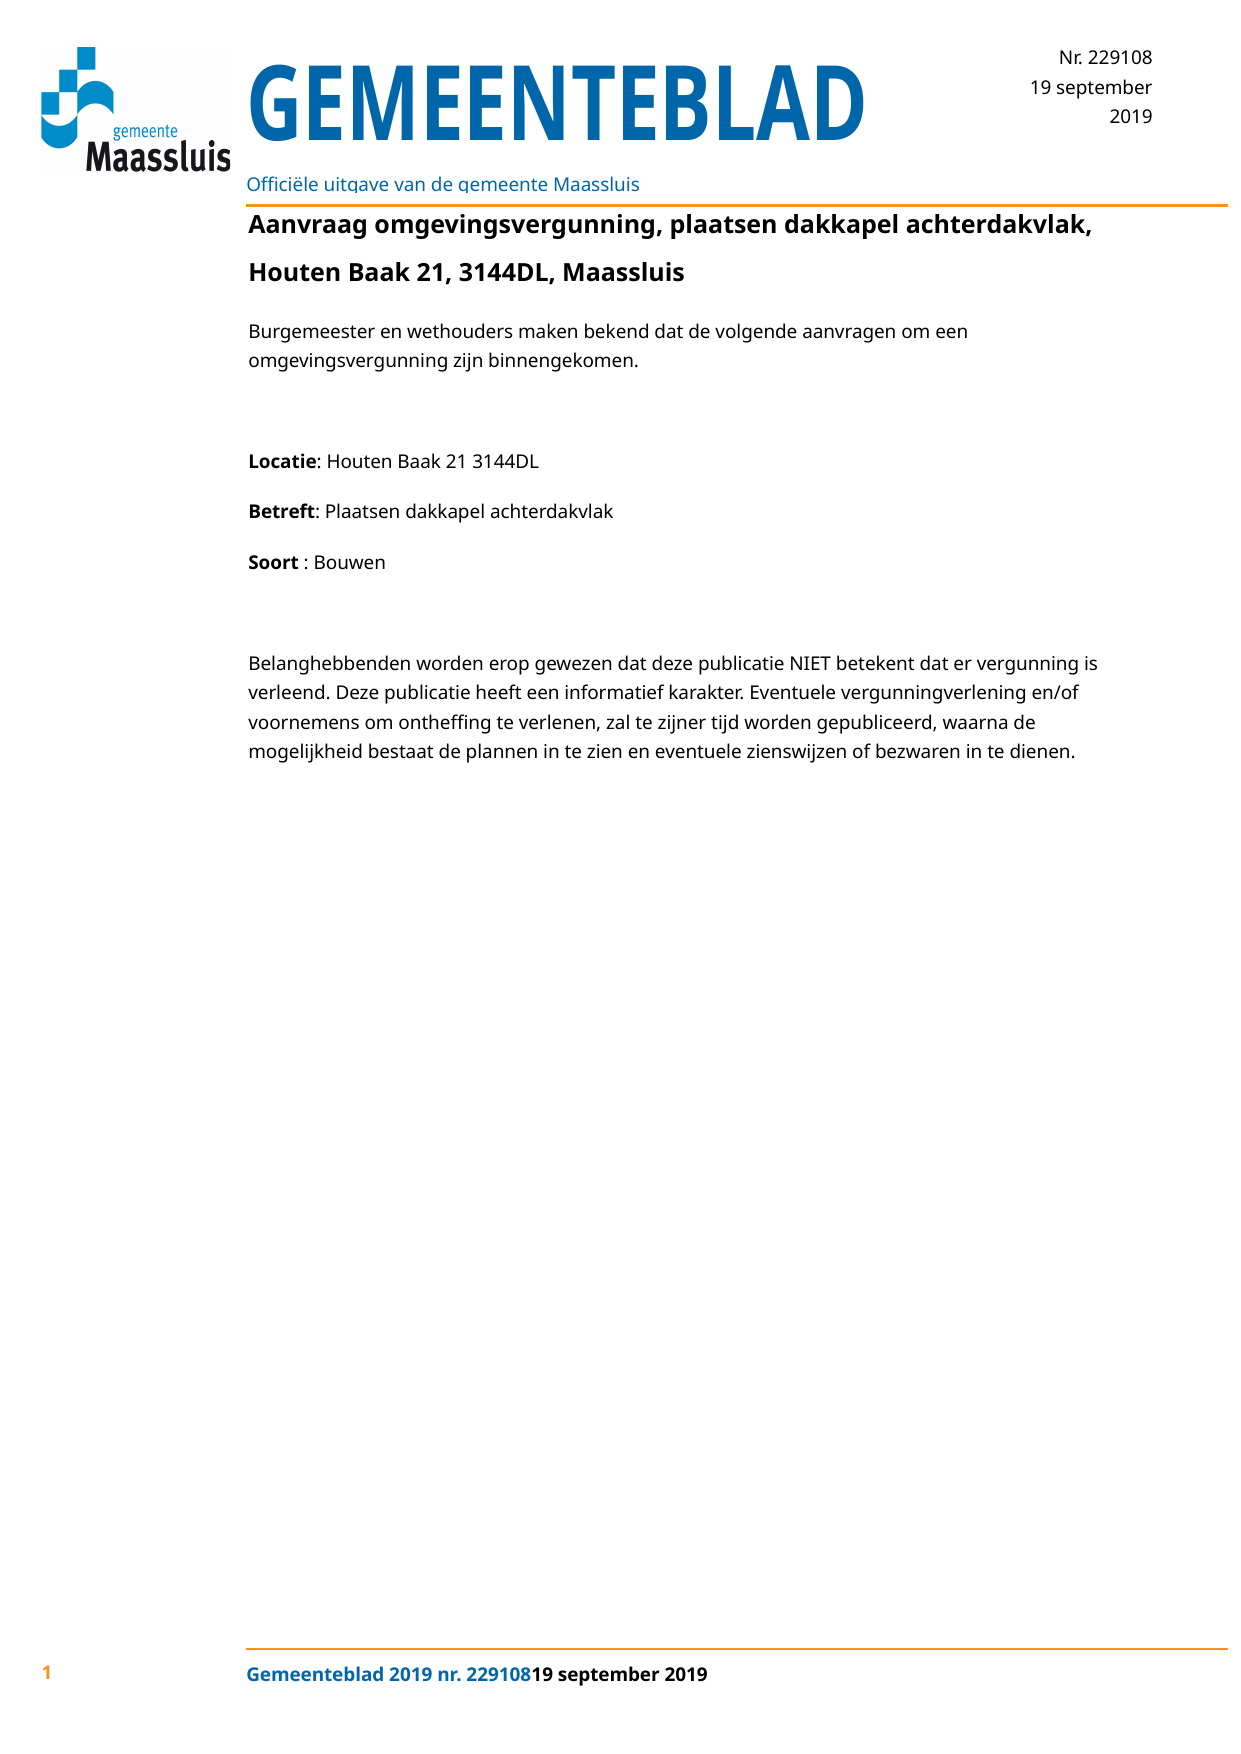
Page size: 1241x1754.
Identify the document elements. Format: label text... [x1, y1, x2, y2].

text Locatie: Houten Baak 21 3144DL [248, 448, 1152, 474]
picture [41, 47, 231, 172]
text Belanghebbenden worden erop gewezen dat deze publicatie NIET betekent dat er vergunning is verleend. Deze publicatie heeft een informatief karakter. Eventuele vergunningverlening en/of voornemens om ontheffing te verlenen, zal te zijner tijd worden gepubliceerd, waarna de mogelijkheid bestaat de plannen in te zien en eventuele zienswijzen of bezwaren in te dienen. [248, 650, 1152, 764]
text Betreft: Plaatsen dakkapel achterdakvlak [248, 499, 1152, 524]
text Aanvraag omgevingsvergunning, plaatsen dakkapel achterdakvlak, Houten Baak 21, 3144DL, Maassluis [248, 207, 1152, 288]
picture [41, 47, 77, 92]
text Burgemeester en wethouders maken bekend dat de volgende aanvragen om een omgevingsvergunning zijn binnengekomen. [248, 318, 1152, 373]
text Soort : Bouwen [248, 549, 1152, 575]
